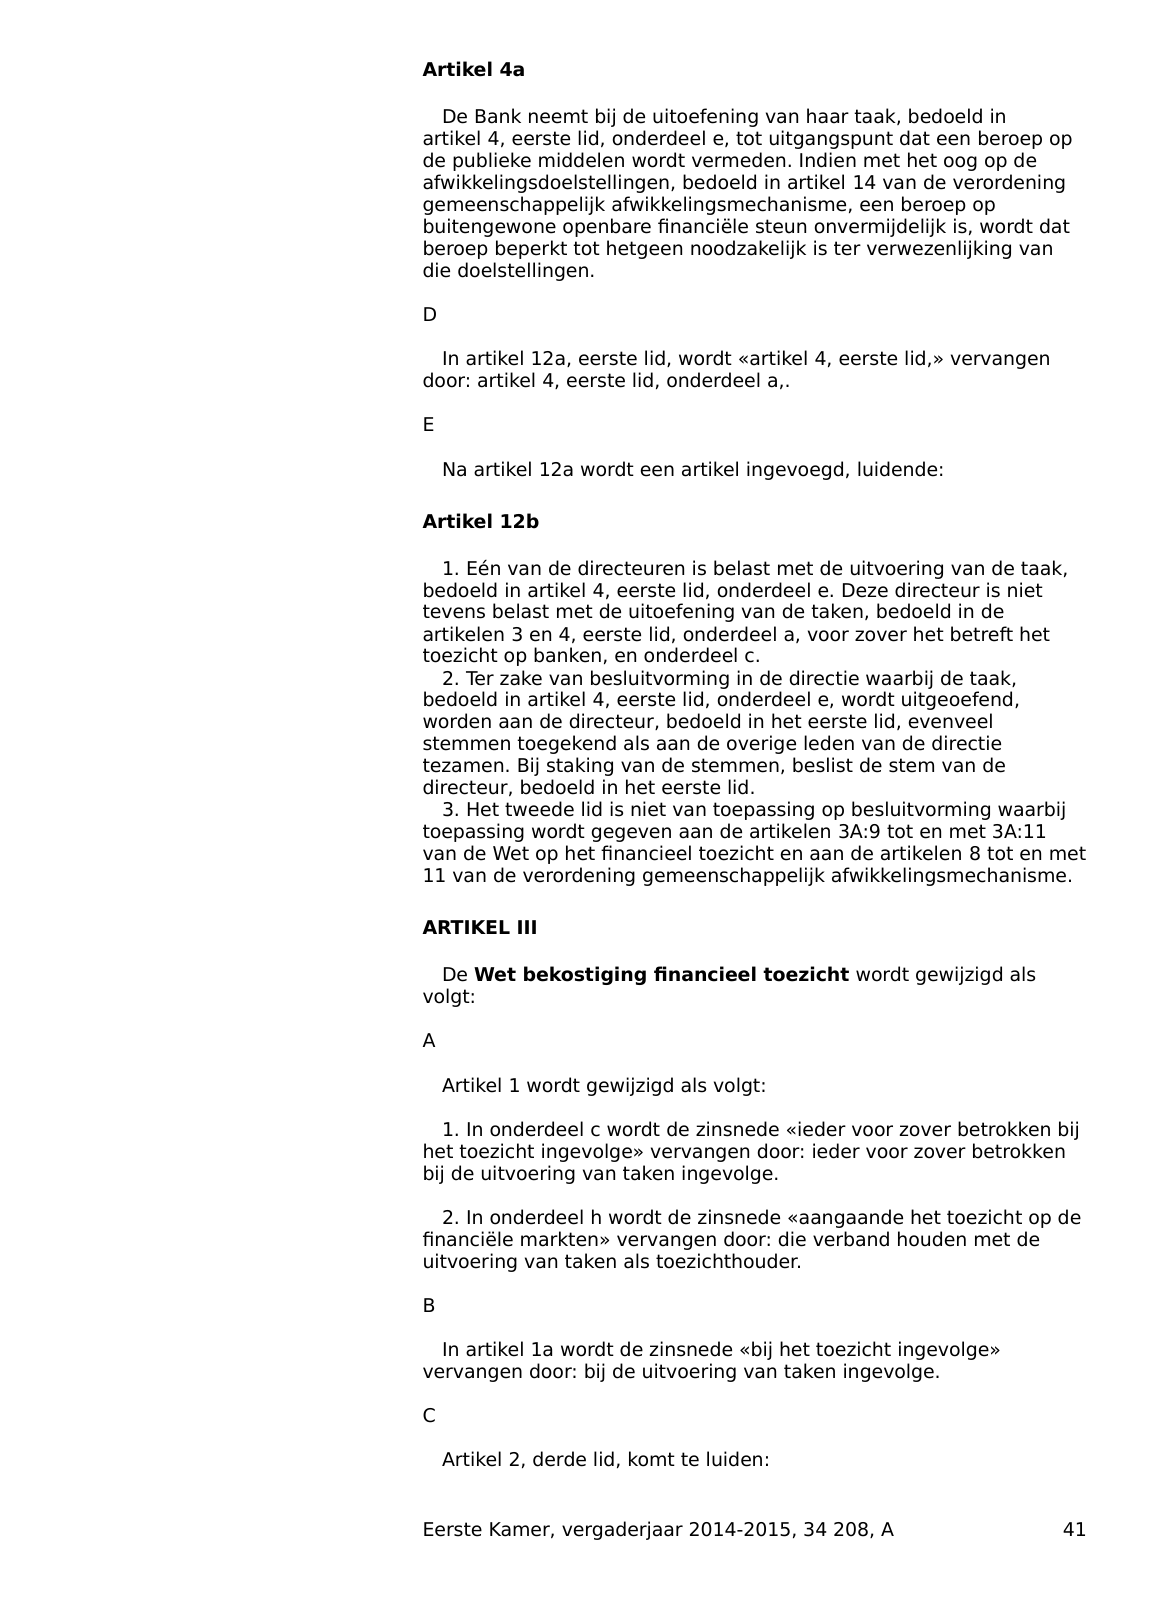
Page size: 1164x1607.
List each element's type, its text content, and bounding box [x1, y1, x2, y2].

text Artikel 1 wordt gewijzigd als volgt: [422, 1074, 1087, 1096]
text 1. In onderdeel c wordt de zinsnede «ieder voor zover betrokken bij het toezicht ingevolge» vervangen door: ieder voor zover betrokken bij de uitvoering van taken ingevolge. [422, 1119, 1087, 1184]
text D [422, 304, 1087, 326]
text Na artikel 12a wordt een artikel ingevoegd, luidende: [422, 458, 1087, 481]
text De Wet bekostiging financieel toezicht wordt gewijzigd als volgt: [422, 964, 1087, 1008]
text C [422, 1405, 1087, 1427]
text In artikel 12a, eerste lid, wordt «artikel 4, eerste lid,» vervangen door: artikel 4, eerste lid, onderdeel a,. [422, 348, 1087, 392]
text In artikel 1a wordt de zinsnede «bij het toezicht ingevolge» vervangen door: bij de uitvoering van taken ingevolge. [422, 1339, 1087, 1383]
text De Bank neemt bij de uitoefening van haar taak, bedoeld in artikel 4, eerste lid, onderdeel e, tot uitgangspunt dat een beroep op de publieke middelen wordt vermeden. Indien met het oog op de afwikkelingsdoelstellingen, bedoeld in artikel 14 van de verordening gemeenschappelijk afwikkelingsmechanisme, een beroep op buitengewone openbare financiële steun onvermijdelijk is, wordt dat beroep beperkt tot hetgeen noodzakelijk is ter verwezenlijking van die doelstellingen. [422, 106, 1087, 282]
text E [422, 414, 1087, 436]
subtitle Artikel 12b [422, 511, 1087, 532]
subtitle ARTIKEL III [422, 917, 1087, 939]
text 3. Het tweede lid is niet van toepassing op besluitvorming waarbij toepassing wordt gegeven aan de artikelen 3A:9 tot en met 3A:11 van de Wet op het financieel toezicht en aan de artikelen 8 tot en met 11 van de verordening gemeenschappelijk afwikkelingsmechanisme. [422, 799, 1087, 887]
text B [422, 1295, 1087, 1317]
text Artikel 2, derde lid, komt te luiden: [422, 1449, 1087, 1471]
text A [422, 1030, 1087, 1052]
text 2. Ter zake van besluitvorming in de directie waarbij de taak, bedoeld in artikel 4, eerste lid, onderdeel e, wordt uitgeoefend, worden aan de directeur, bedoeld in het eerste lid, evenveel stemmen toegekend als aan de overige leden van de directie tezamen. Bij staking van de stemmen, beslist de stem van de directeur, bedoeld in het eerste lid. [422, 667, 1087, 799]
subtitle Artikel 4a [422, 59, 1087, 81]
text 1. Eén van de directeuren is belast met de uitvoering van de taak, bedoeld in artikel 4, eerste lid, onderdeel e. Deze directeur is niet tevens belast met de uitoefening van de taken, bedoeld in de artikelen 3 en 4, eerste lid, onderdeel a, voor zover het betreft het toezicht op banken, en onderdeel c. [422, 557, 1087, 667]
text 2. In onderdeel h wordt de zinsnede «aangaande het toezicht op de financiële markten» vervangen door: die verband houden met de uitvoering van taken als toezichthouder. [422, 1207, 1087, 1273]
